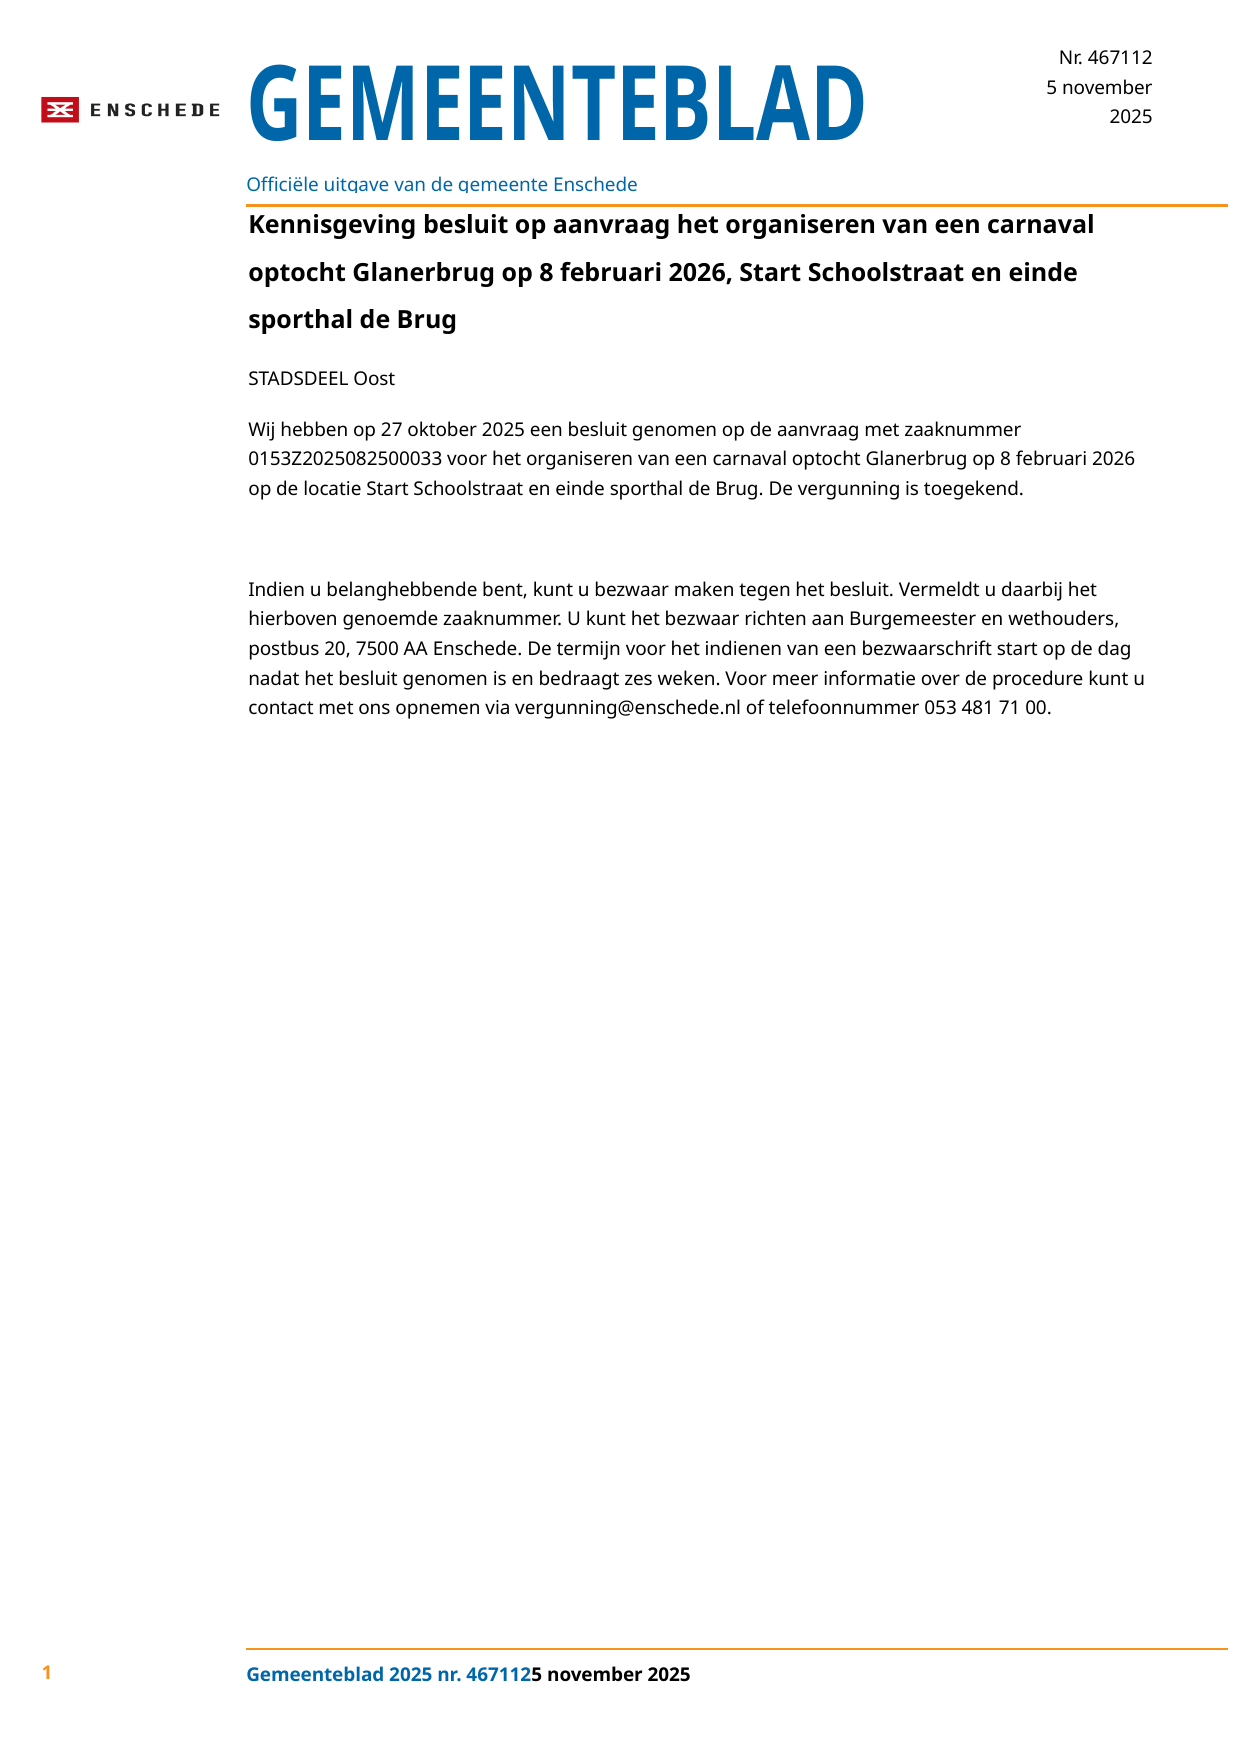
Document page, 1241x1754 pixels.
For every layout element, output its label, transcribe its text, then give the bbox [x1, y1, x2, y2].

text Wij hebben op 27 oktober 2025 een besluit genomen op de aanvraag met zaaknummer 0153Z2025082500033 voor het organiseren van een carnaval optocht Glanerbrug op 8 februari 2026 op de locatie Start Schoolstraat en einde sporthal de Brug. De vergunning is toegekend. [248, 416, 1152, 501]
text Kennisgeving besluit op aanvraag het organiseren van een carnaval optocht Glanerbrug op 8 februari 2026, Start Schoolstraat en einde sporthal de Brug [248, 207, 1152, 336]
text Indien u belanghebbende bent, kunt u bezwaar maken tegen het besluit. Vermeldt u daarbij het hierboven genoemde zaaknummer. U kunt het bezwaar richten aan Burgemeester en wethouders, postbus 20, 7500 AA Enschede. De termijn voor het indienen van een bezwaarschrift start op de dag nadat het besluit genomen is en bedraagt zes weken. Voor meer informatie over de procedure kunt u contact met ons opnemen via vergunning@enschede.nl of telefoonnummer 053 481 71 00. [248, 576, 1152, 720]
picture [41, 47, 231, 172]
text STADSDEEL Oost [248, 366, 1152, 391]
